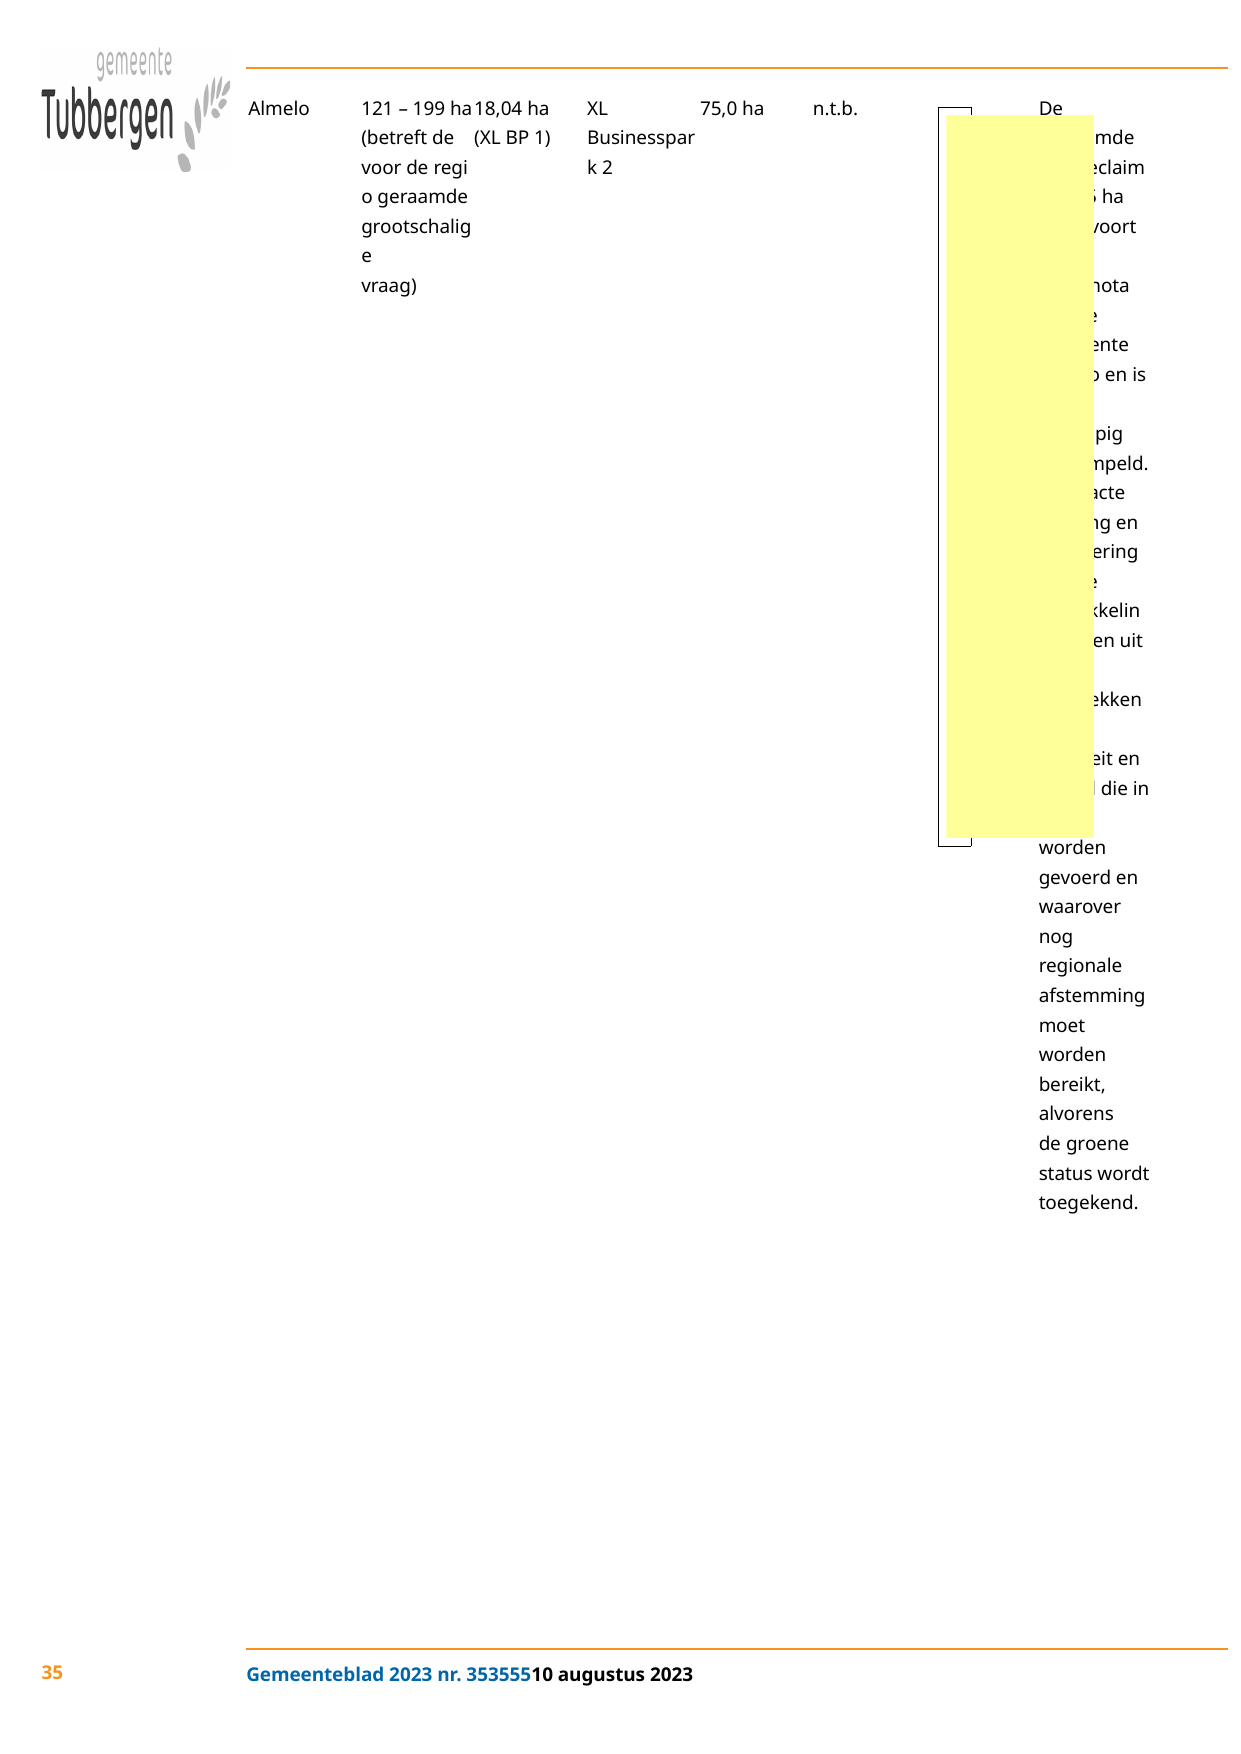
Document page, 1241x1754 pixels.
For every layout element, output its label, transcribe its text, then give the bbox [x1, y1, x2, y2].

table_cell Almelo [248, 95, 361, 1215]
picture [946, 115, 1094, 838]
picture [41, 47, 231, 172]
table_cell 18,04 ha (XL BP 1) [474, 95, 587, 1215]
table_cell [939, 108, 971, 846]
table_cell 121 – 199 ha (betreft de voor de regio geraamde grootschalige vraag) [361, 95, 474, 1215]
table_cell [926, 95, 1038, 1215]
table_cell 75,0 ha [700, 95, 813, 1215]
table_cell n.t.b. [813, 95, 926, 1215]
table_cell De genoemde ruimteclaim van 75 ha komt voort uit de kadernota van de gemeente Almelo en is als voorlopig bestempeld. De exacte omvang en de fasering van de ontwikkeling volgen uit de gesprekken over kwaliteit en profiel die in 2023 worden gevoerd en waarover nog regionale afstemming moet worden bereikt, alvorens de groene status wordt toegekend. [1039, 95, 1152, 1215]
table_cell XL Businesspark 2 [587, 95, 700, 1215]
